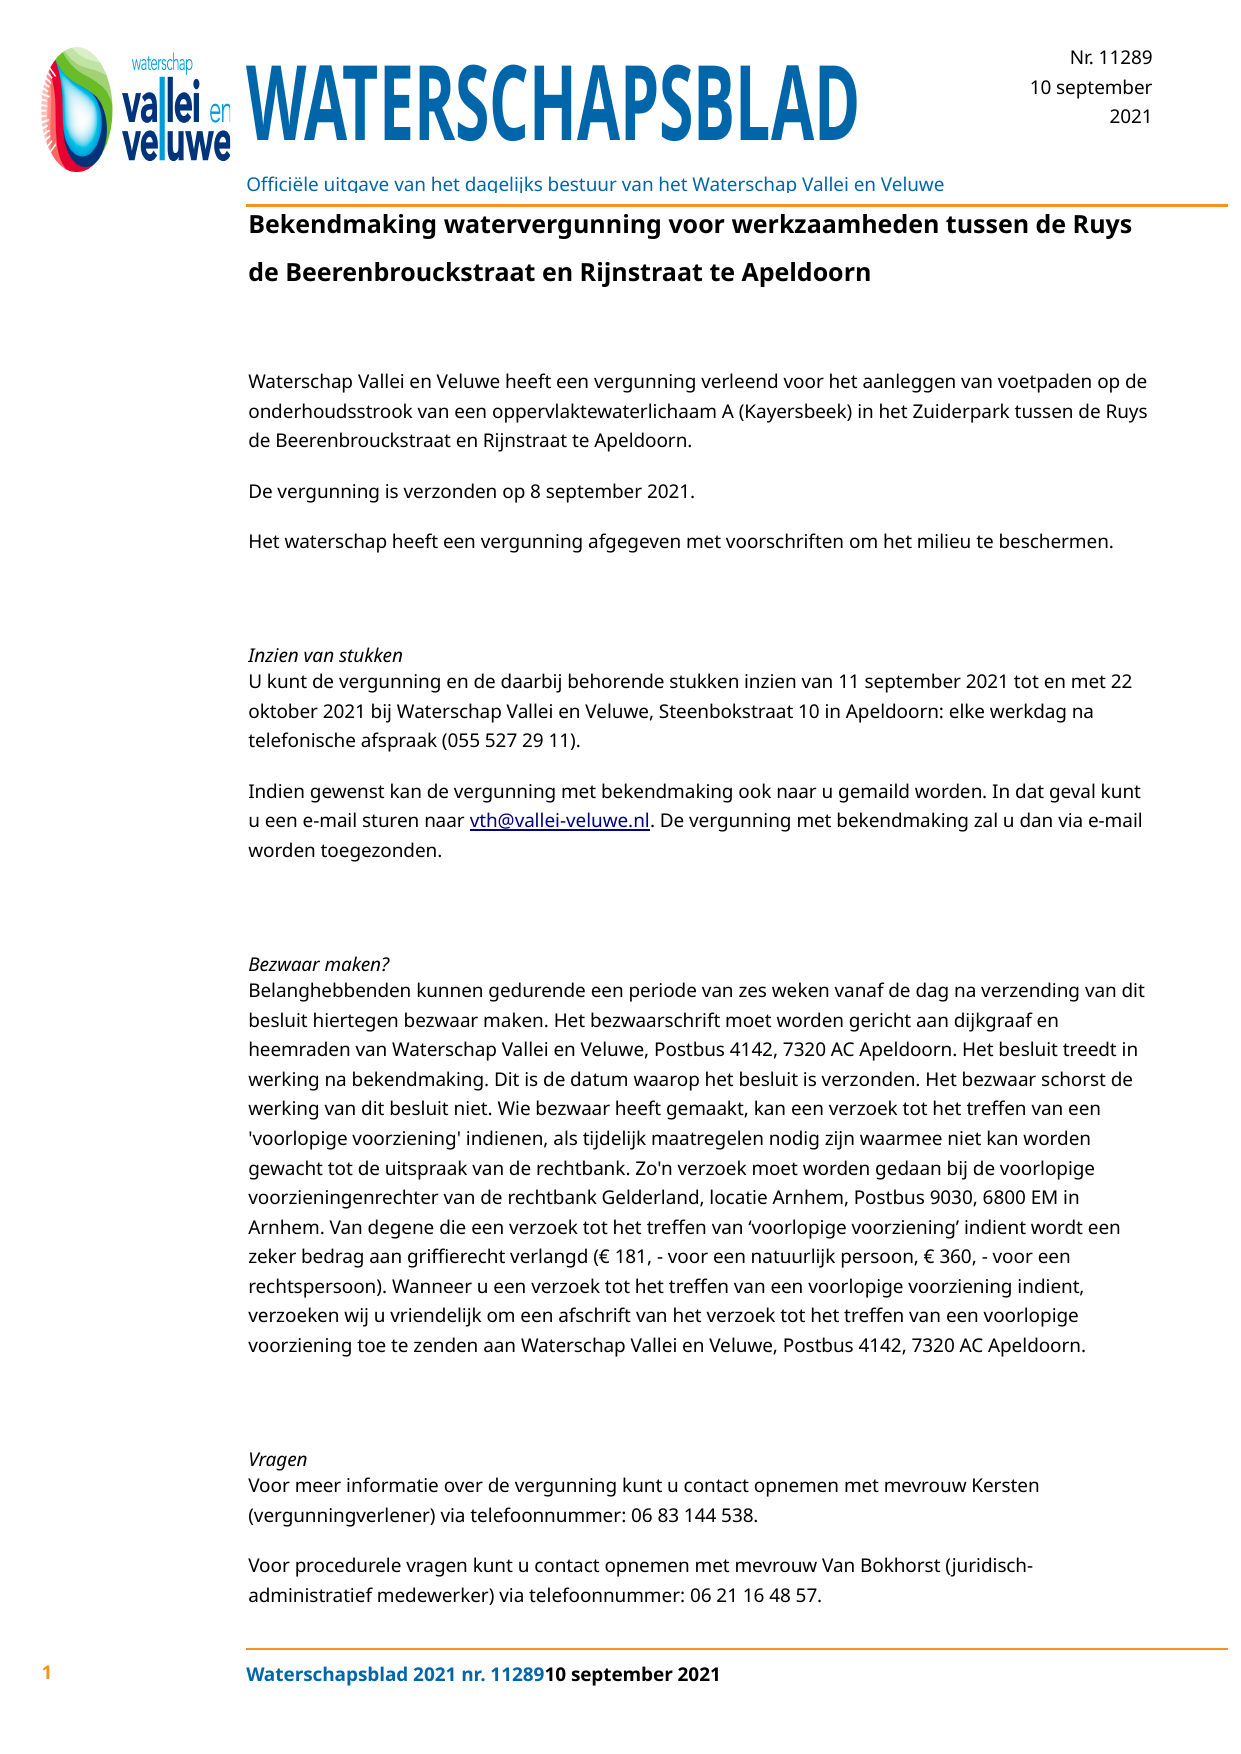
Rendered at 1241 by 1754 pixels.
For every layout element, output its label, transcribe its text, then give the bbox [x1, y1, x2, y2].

text Belanghebbenden kunnen gedurende een periode van zes weken vanaf de dag na verzending van dit besluit hiertegen bezwaar maken. Het bezwaarschrift moet worden gericht aan dijkgraaf en heemraden van Waterschap Vallei en Veluwe, Postbus 4142, 7320 AC Apeldoorn. Het besluit treedt in werking na bekendmaking. Dit is de datum waarop het besluit is verzonden. Het bezwaar schorst de werking van dit besluit niet. Wie bezwaar heeft gemaakt, kan een verzoek tot het treffen van een 'voorlopige voorziening' indienen, als tijdelijk maatregelen nodig zijn waarmee niet kan worden gewacht tot de uitspraak van de rechtbank. Zo'n verzoek moet worden gedaan bij de voorlopige voorzieningenrechter van de rechtbank Gelderland, locatie Arnhem, Postbus 9030, 6800 EM in Arnhem. Van degene die een verzoek tot het treffen van ‘voorlopige voorziening’ indient wordt een zeker bedrag aan griffierecht verlangd (€ 181, - voor een natuurlijk persoon, € 360, - voor een rechtspersoon). Wanneer u een verzoek tot het treffen van een voorlopige voorziening indient, verzoeken wij u vriendelijk om een afschrift van het verzoek tot het treffen van een voorlopige voorziening toe te zenden aan Waterschap Vallei en Veluwe, Postbus 4142, 7320 AC Apeldoorn. [248, 977, 1152, 1358]
text Het waterschap heeft een vergunning afgegeven met voorschriften om het milieu te beschermen. [248, 528, 1152, 554]
text Voor meer informatie over de vergunning kunt u contact opnemen met mevrouw Kersten (vergunningverlener) via telefoonnummer: 06 83 144 538. [248, 1472, 1152, 1528]
text Bezwaar maken? [248, 952, 1152, 977]
text Indien gewenst kan de vergunning met bekendmaking ook naar u gemaild worden. In dat geval kunt u een e-mail sturen naar vth@vallei-veluwe.nl. De vergunning met bekendmaking zal u dan via e-mail worden toegezonden. [248, 778, 1152, 863]
text U kunt de vergunning en de daarbij behorende stukken inzien van 11 september 2021 tot en met 22 oktober 2021 bij Waterschap Vallei en Veluwe, Steenbokstraat 10 in Apeldoorn: elke werkdag na telefonische afspraak (055 527 29 11). [248, 668, 1152, 753]
picture [41, 47, 231, 172]
text Vragen [248, 1447, 1152, 1472]
text Bekendmaking watervergunning voor werkzaamheden tussen de Ruys de Beerenbrouckstraat en Rijnstraat te Apeldoorn [248, 207, 1152, 288]
text Inzien van stukken [248, 643, 1152, 668]
text De vergunning is verzonden op 8 september 2021. [248, 478, 1152, 504]
text Waterschap Vallei en Veluwe heeft een vergunning verleend voor het aanleggen van voetpaden op de onderhoudsstrook van een oppervlaktewaterlichaam A (Kayersbeek) in het Zuiderpark tussen de Ruys de Beerenbrouckstraat en Rijnstraat te Apeldoorn. [248, 368, 1152, 453]
text Voor procedurele vragen kunt u contact opnemen met mevrouw Van Bokhorst (juridisch-administratief medewerker) via telefoonnummer: 06 21 16 48 57. [248, 1552, 1152, 1608]
